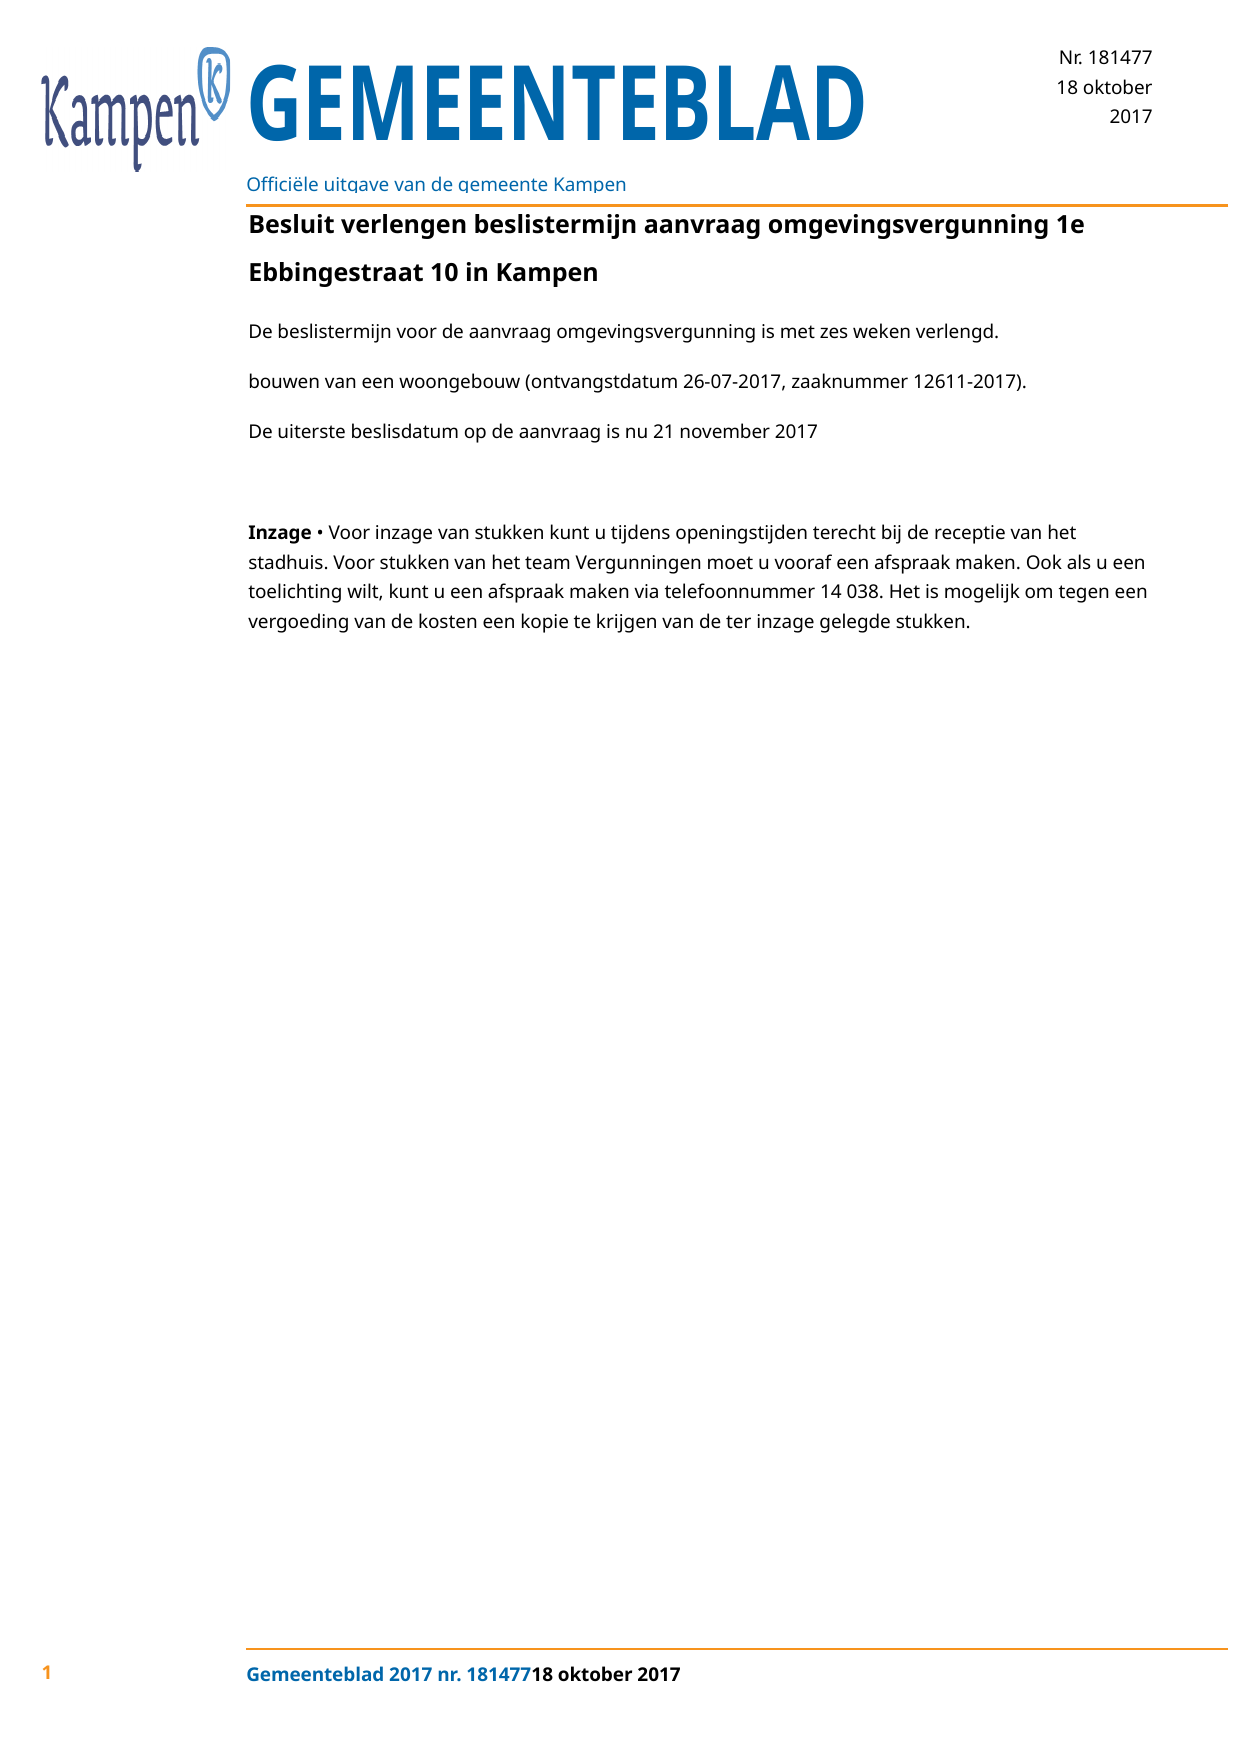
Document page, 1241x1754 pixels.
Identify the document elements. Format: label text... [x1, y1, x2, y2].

text Inzage • Voor inzage van stukken kunt u tijdens openingstijden terecht bij de receptie van het stadhuis. Voor stukken van het team Vergunningen moet u vooraf een afspraak maken. Ook als u een toelichting wilt, kunt u een afspraak maken via telefoonnummer 14 038. Het is mogelijk om tegen een vergoeding van de kosten een kopie te krijgen van de ter inzage gelegde stukken. [248, 519, 1152, 634]
picture [41, 47, 231, 172]
text bouwen van een woongebouw (ontvangstdatum 26-07-2017, zaaknummer 12611-2017). [248, 368, 1152, 394]
text De beslistermijn voor de aanvraag omgevingsvergunning is met zes weken verlengd. [248, 318, 1152, 344]
text Besluit verlengen beslistermijn aanvraag omgevingsvergunning 1e Ebbingestraat 10 in Kampen [248, 207, 1152, 288]
text De uiterste beslisdatum op de aanvraag is nu 21 november 2017 [248, 419, 1152, 444]
